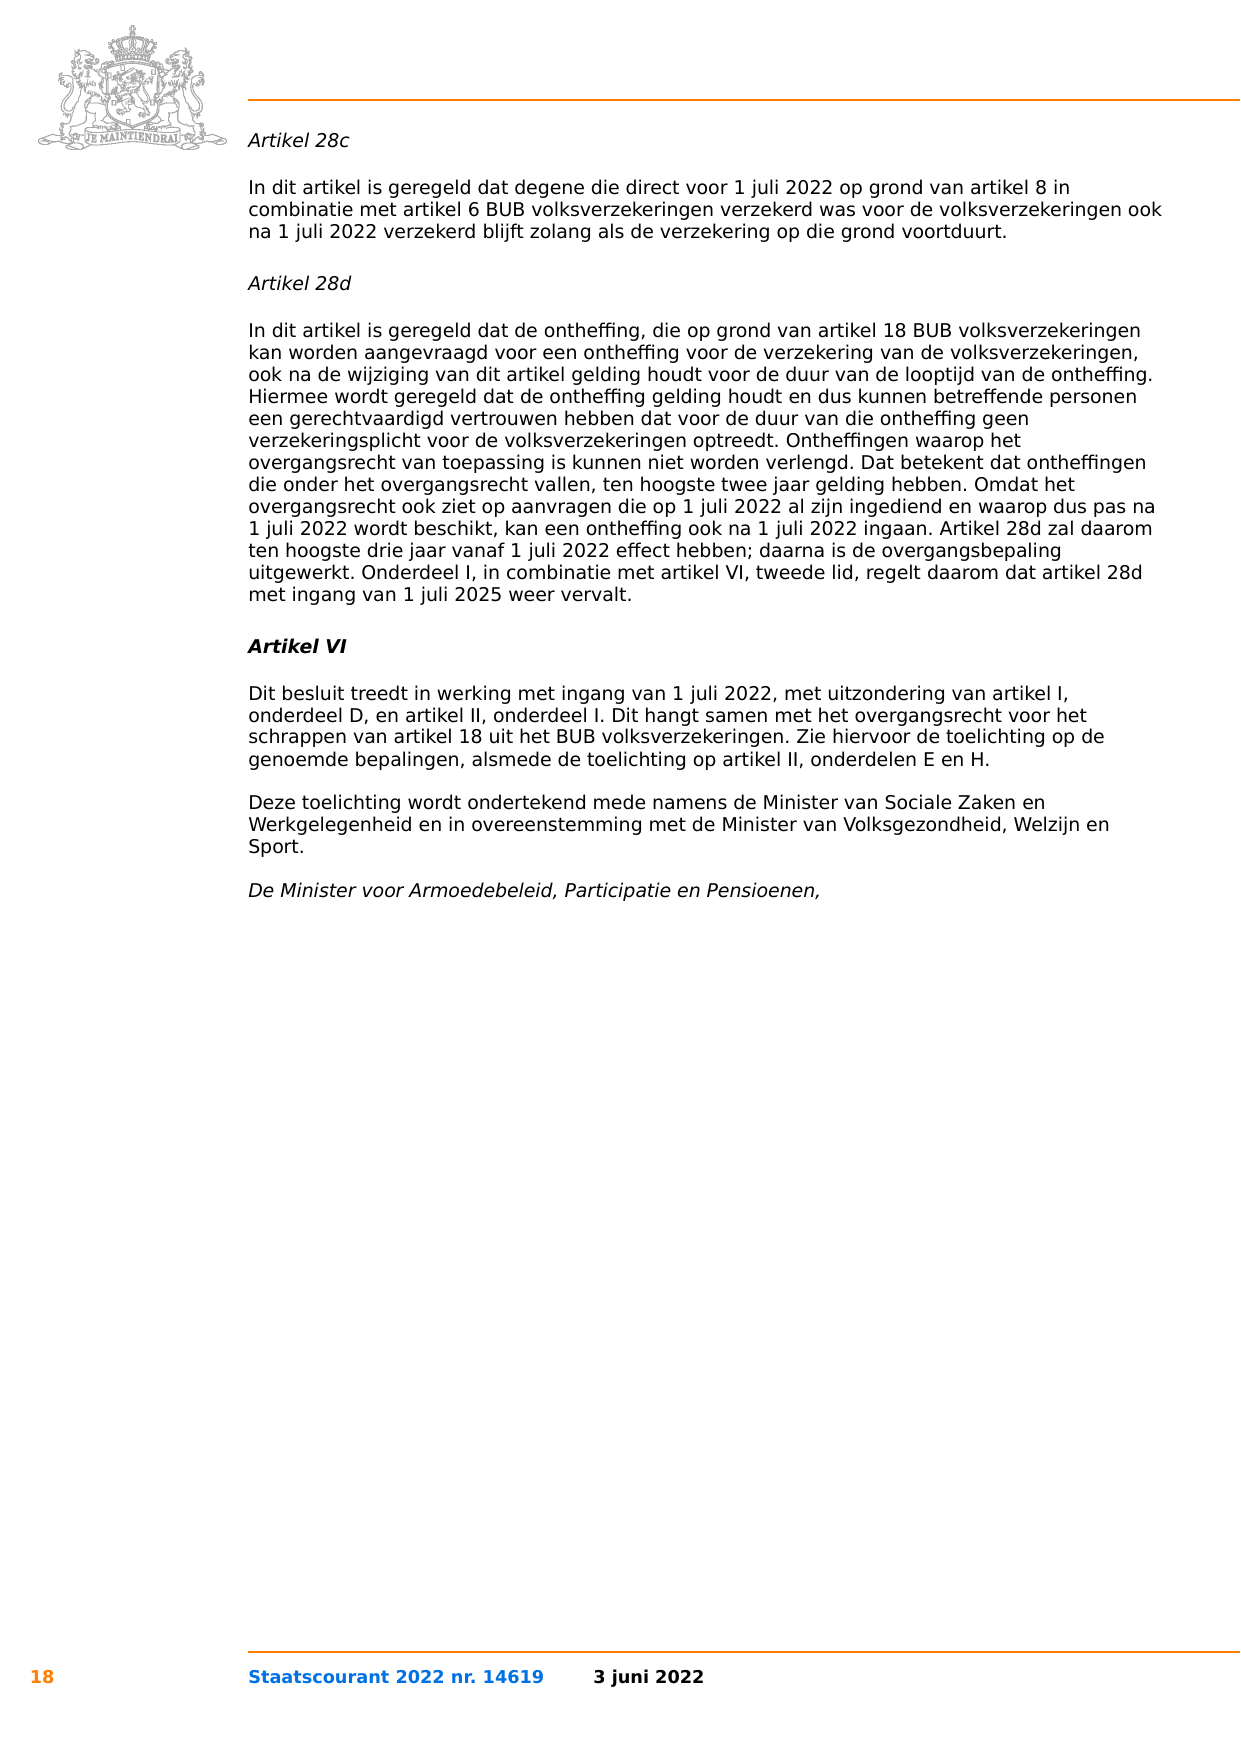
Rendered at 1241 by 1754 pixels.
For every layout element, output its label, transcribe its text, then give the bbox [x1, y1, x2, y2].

text Dit besluit treedt in werking met ingang van 1 juli 2022, met uitzondering van artikel I, onderdeel D, en artikel II, onderdeel I. Dit hangt samen met het overgangsrecht voor het schrappen van artikel 18 uit het BUB volksverzekeringen. Zie hiervoor de toelichting op de genoemde bepalingen, alsmede de toelichting op artikel II, onderdelen E en H. [248, 682, 1163, 770]
text In dit artikel is geregeld dat de ontheffing, die op grond van artikel 18 BUB volksverzekeringen kan worden aangevraagd voor een ontheffing voor de verzekering van de volksverzekeringen, ook na de wijziging van dit artikel gelding houdt voor de duur van de looptijd van de ontheffing. Hiermee wordt geregeld dat de ontheffing gelding houdt en dus kunnen betreffende personen een gerechtvaardigd vertrouwen hebben dat voor de duur van die ontheffing geen verzekeringsplicht voor de volksverzekeringen optreedt. Ontheffingen waarop het overgangsrecht van toepassing is kunnen niet worden verlengd. Dat betekent dat ontheffingen die onder het overgangsrecht vallen, ten hoogste twee jaar gelding hebben. Omdat het overgangsrecht ook ziet op aanvragen die op 1 juli 2022 al zijn ingediend en waarop dus pas na 1 juli 2022 wordt beschikt, kan een ontheffing ook na 1 juli 2022 ingaan. Artikel 28d zal daarom ten hoogste drie jaar vanaf 1 juli 2022 effect hebben; daarna is de overgangsbepaling uitgewerkt. Onderdeel I, in combinatie met artikel VI, tweede lid, regelt daarom dat artikel 28d met ingang van 1 juli 2025 weer vervalt. [248, 320, 1163, 606]
text Deze toelichting wordt ondertekend mede namens de Minister van Sociale Zaken en Werkgelegenheid en in overeenstemming met de Minister van Volksgezondheid, Welzijn en Sport. [248, 792, 1163, 858]
text In dit artikel is geregeld dat degene die direct voor 1 juli 2022 op grond van artikel 8 in combinatie met artikel 6 BUB volksverzekeringen verzekerd was voor de volksverzekeringen ook na 1 juli 2022 verzekerd blijft zolang als de verzekering op die grond voortduurt. [248, 177, 1163, 243]
text De Minister voor Armoedebeleid, Participatie en Pensioenen, [248, 880, 1163, 902]
subtitle Artikel VI [248, 636, 1163, 657]
picture [38, 25, 227, 150]
subtitle Artikel 28d [248, 273, 1163, 295]
subtitle Artikel 28c [248, 130, 1163, 152]
